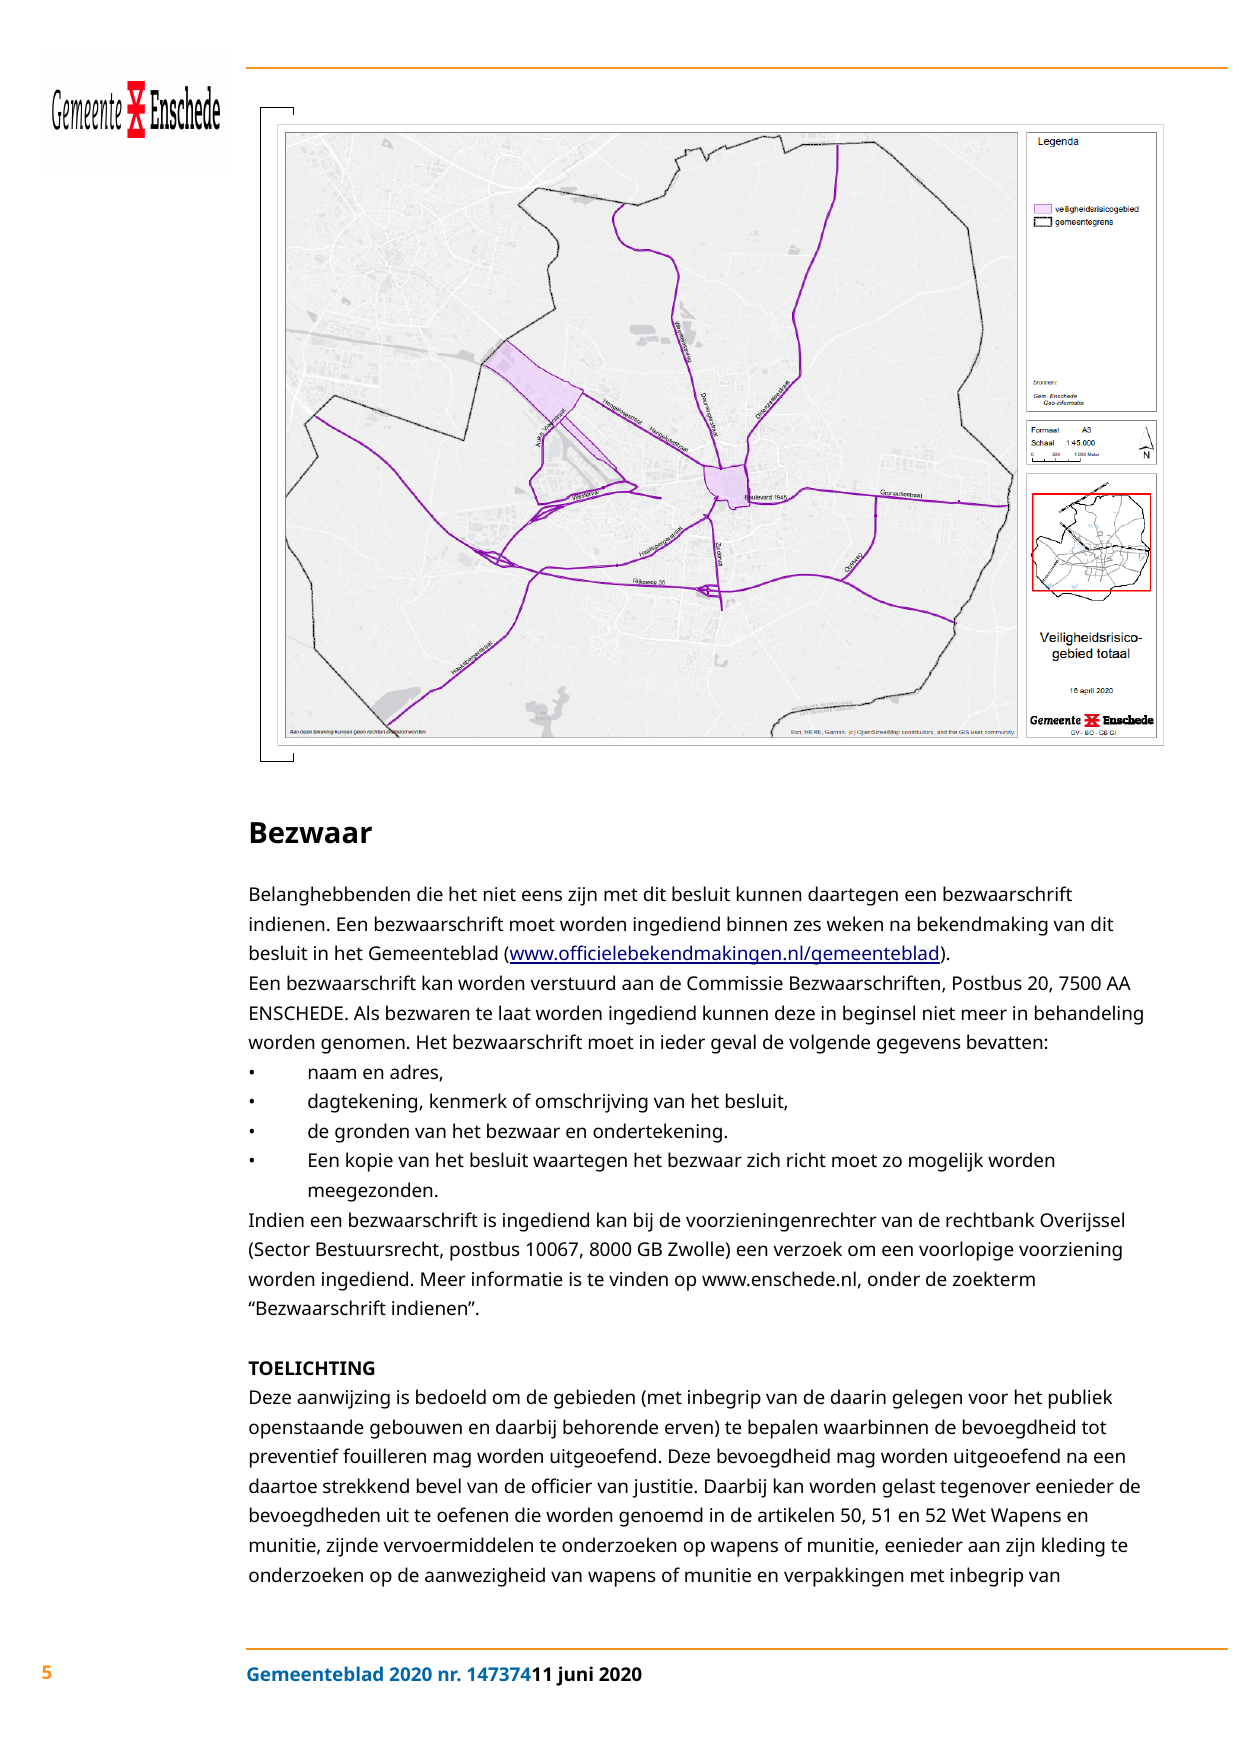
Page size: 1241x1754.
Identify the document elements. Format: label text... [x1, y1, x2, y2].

list dagtekening, kenmerk of omschrijving van het besluit, [248, 1088, 1152, 1114]
picture [41, 47, 231, 172]
text TOELICHTING [248, 1355, 1152, 1380]
picture [268, 115, 1173, 753]
list de gronden van het bezwaar en ondertekening. [248, 1118, 1152, 1144]
text Deze aanwijzing is bedoeld om de gebieden (met inbegrip van de daarin gelegen voor het publiek openstaande gebouwen en daarbij behorende erven) te bepalen waarbinnen de bevoegdheid tot preventief fouilleren mag worden uitgeoefend. Deze bevoegdheid mag worden uitgeoefend na een daartoe strekkend bevel van de officier van justitie. Daarbij kan worden gelast tegenover eenieder de bevoegdheden uit te oefenen die worden genoemd in de artikelen 50, 51 en 52 Wet Wapens en munitie, zijnde vervoermiddelen te onderzoeken op wapens of munitie, eenieder aan zijn kleding te onderzoeken op de aanwezigheid van wapens of munitie en verpakkingen met inbegrip van [248, 1384, 1152, 1587]
text Een bezwaarschrift kan worden verstuurd aan de Commissie Bezwaarschriften, Postbus 20, 7500 AA ENSCHEDE. Als bezwaren te laat worden ingediend kunnen deze in beginsel niet meer in behandeling worden genomen. Het bezwaarschrift moet in ieder geval de volgende gegevens bevatten: [248, 970, 1152, 1055]
text Bezwaar [248, 812, 1152, 852]
text Indien een bezwaarschrift is ingediend kan bij de voorzieningenrechter van de rechtbank Overijssel (Sector Bestuursrecht, postbus 10067, 8000 GB Zwolle) een verzoek om een voorlopige voorziening worden ingediend. Meer informatie is te vinden op www.enschede.nl, onder de zoekterm “Bezwaarschrift indienen”. [248, 1207, 1152, 1321]
text Belanghebbenden die het niet eens zijn met dit besluit kunnen daartegen een bezwaarschrift indienen. Een bezwaarschrift moet worden ingediend binnen zes weken na bekendmaking van dit besluit in het Gemeenteblad (www.officielebekendmakingen.nl/gemeenteblad). [248, 881, 1152, 966]
list Een kopie van het besluit waartegen het bezwaar zich richt moet zo mogelijk worden meegezonden. [248, 1148, 1152, 1203]
list naam en adres, [248, 1059, 1152, 1084]
